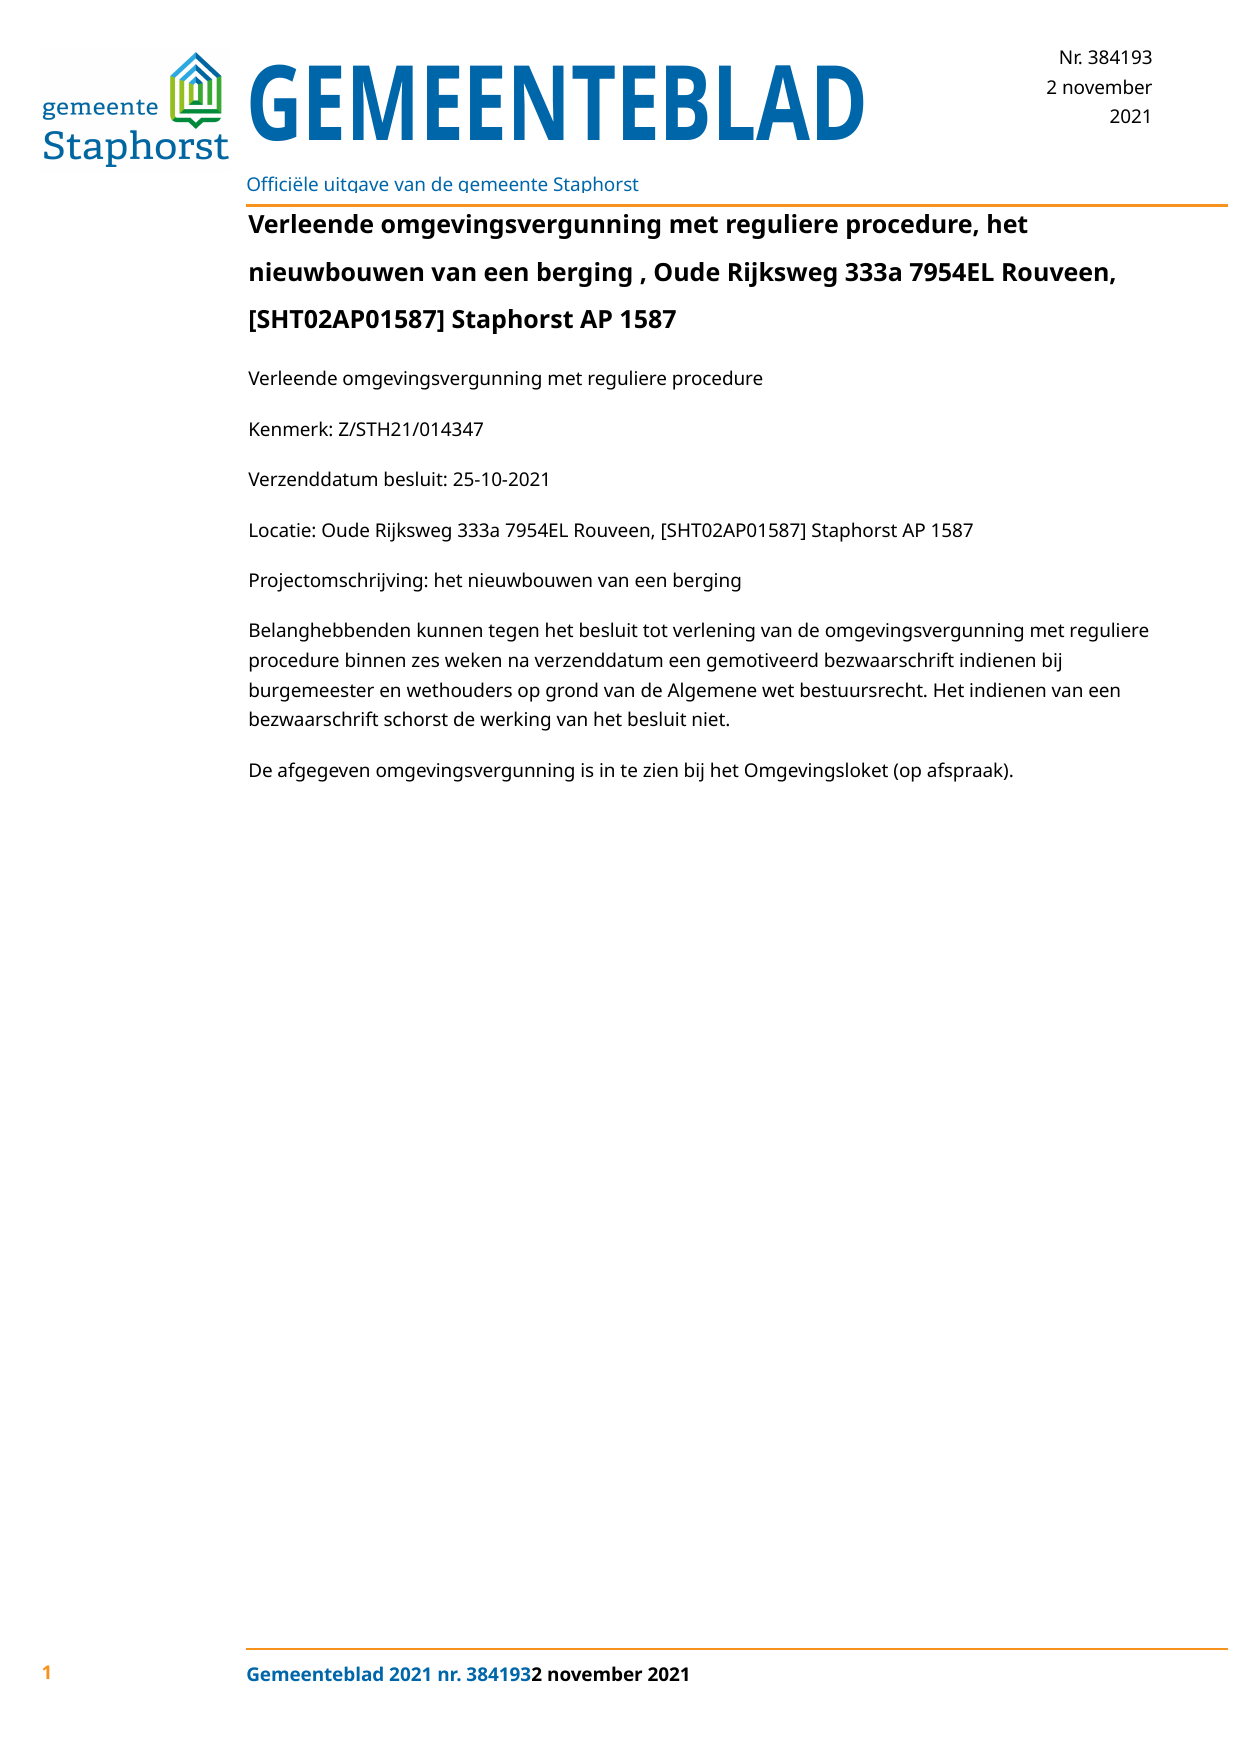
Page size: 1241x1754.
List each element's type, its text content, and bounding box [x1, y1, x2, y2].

picture [41, 47, 231, 172]
text Locatie: Oude Rijksweg 333a 7954EL Rouveen, [SHT02AP01587] Staphorst AP 1587 [248, 517, 1152, 542]
text Kenmerk: Z/STH21/014347 [248, 416, 1152, 442]
text Projectomschrijving: het nieuwbouwen van een berging [248, 567, 1152, 593]
text De afgegeven omgevingsvergunning is in te zien bij het Omgevingsloket (op afspraak). [248, 757, 1152, 782]
text Verzenddatum besluit: 25-10-2021 [248, 466, 1152, 492]
text Verleende omgevingsvergunning met reguliere procedure [248, 366, 1152, 391]
text Belanghebbenden kunnen tegen het besluit tot verlening van de omgevingsvergunning met reguliere procedure binnen zes weken na verzenddatum een gemotiveerd bezwaarschrift indienen bij burgemeester en wethouders op grond van de Algemene wet bestuursrecht. Het indienen van een bezwaarschrift schorst de werking van het besluit niet. [248, 618, 1152, 732]
text Verleende omgevingsvergunning met reguliere procedure, het nieuwbouwen van een berging , Oude Rijksweg 333a 7954EL Rouveen, [SHT02AP01587] Staphorst AP 1587 [248, 207, 1152, 336]
